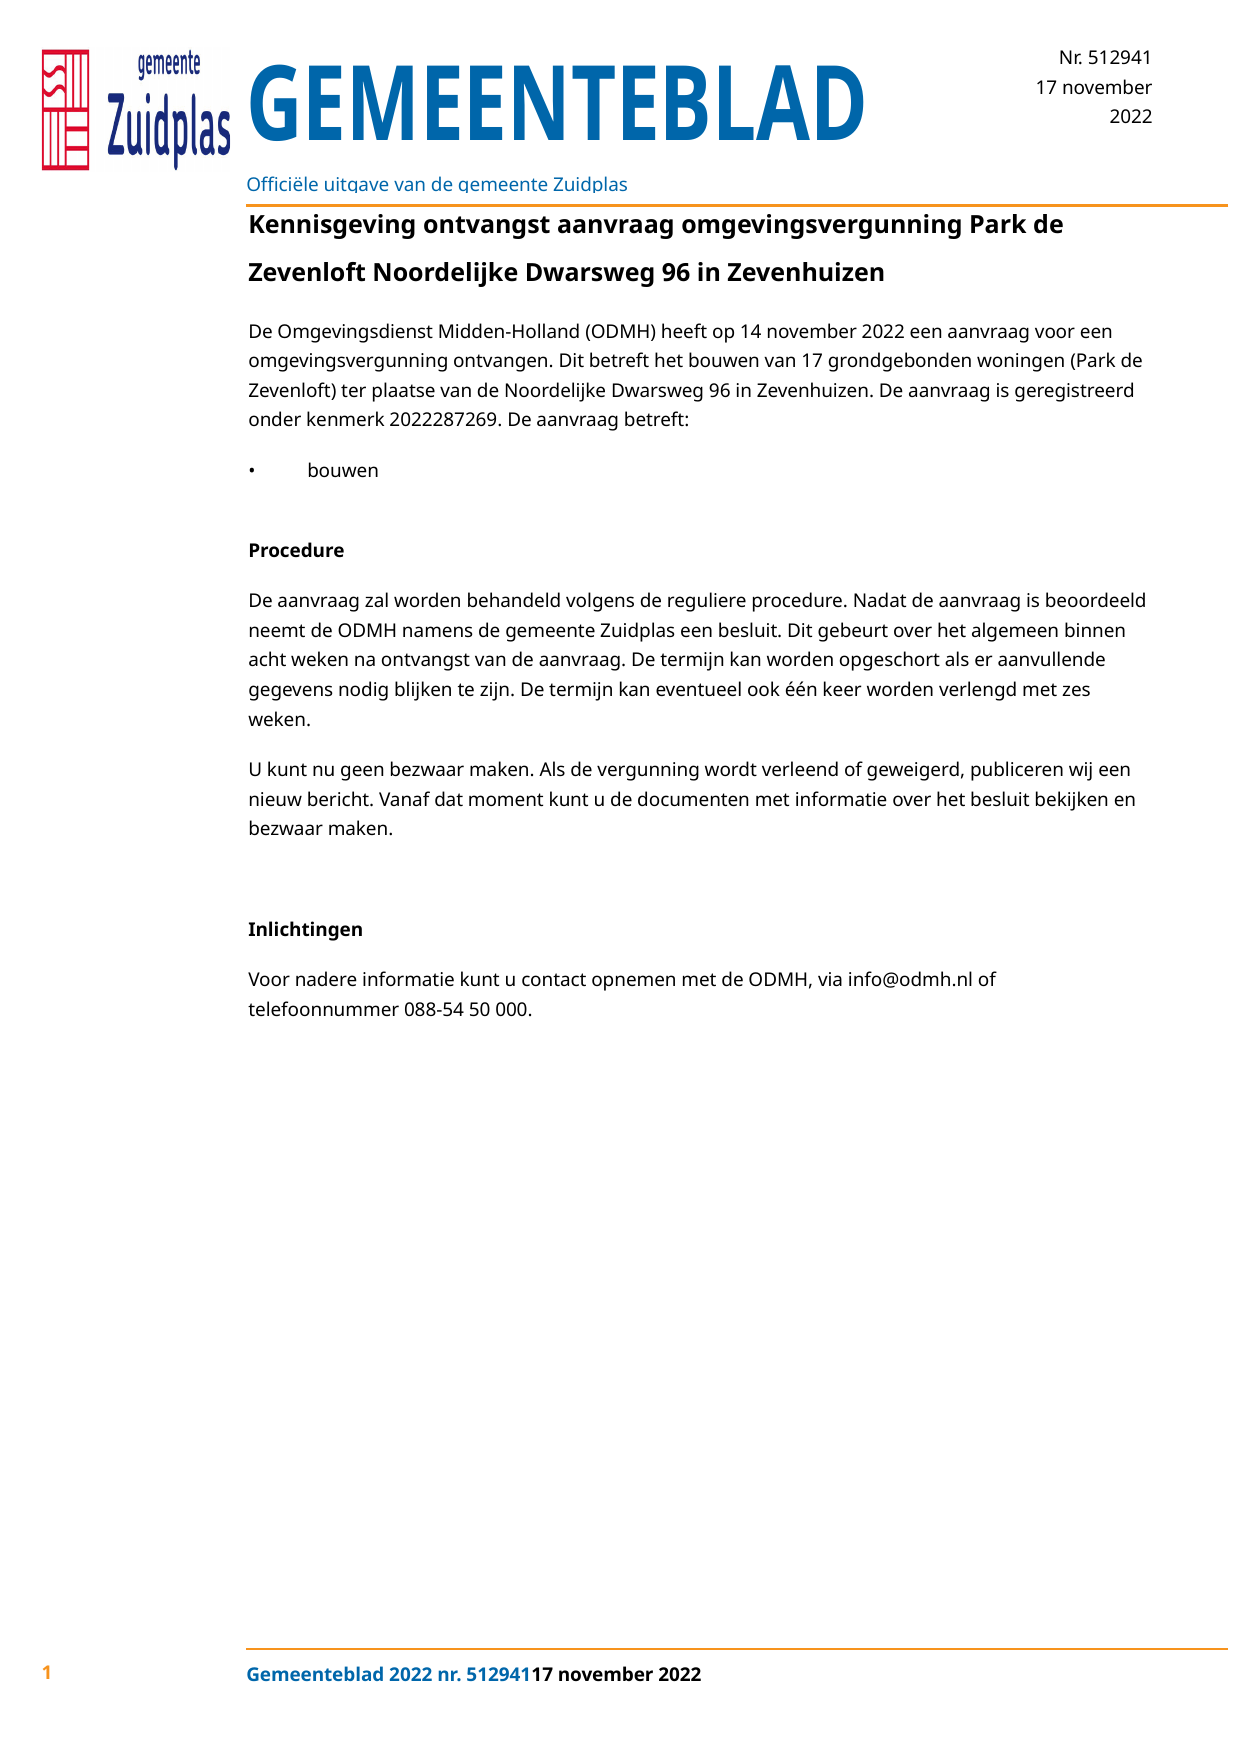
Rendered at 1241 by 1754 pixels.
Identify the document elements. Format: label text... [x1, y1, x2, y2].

text De Omgevingsdienst Midden-Holland (ODMH) heeft op 14 november 2022 een aanvraag voor een omgevingsvergunning ontvangen. Dit betreft het bouwen van 17 grondgebonden woningen (Park de Zevenloft) ter plaatse van de Noordelijke Dwarsweg 96 in Zevenhuizen. De aanvraag is geregistreerd onder kenmerk 2022287269. De aanvraag betreft: [248, 318, 1152, 432]
text Procedure [248, 537, 1152, 563]
picture [41, 47, 231, 172]
list bouwen [248, 457, 1152, 483]
text U kunt nu geen bezwaar maken. Als de vergunning wordt verleend of geweigerd, publiceren wij een nieuw bericht. Vanaf dat moment kunt u de documenten met informatie over het besluit bekijken en bezwaar maken. [248, 756, 1152, 841]
text Voor nadere informatie kunt u contact opnemen met de ODMH, via info@odmh.nl of telefoonnummer 088-54 50 000. [248, 967, 1152, 1022]
text Inlichtingen [248, 916, 1152, 942]
text De aanvraag zal worden behandeld volgens de reguliere procedure. Nadat de aanvraag is beoordeeld neemt de ODMH namens de gemeente Zuidplas een besluit. Dit gebeurt over het algemeen binnen acht weken na ontvangst van de aanvraag. De termijn kan worden opgeschort als er aanvullende gegevens nodig blijken te zijn. De termijn kan eventueel ook één keer worden verlengd met zes weken. [248, 587, 1152, 732]
text Kennisgeving ontvangst aanvraag omgevingsvergunning Park de Zevenloft Noordelijke Dwarsweg 96 in Zevenhuizen [248, 207, 1152, 288]
